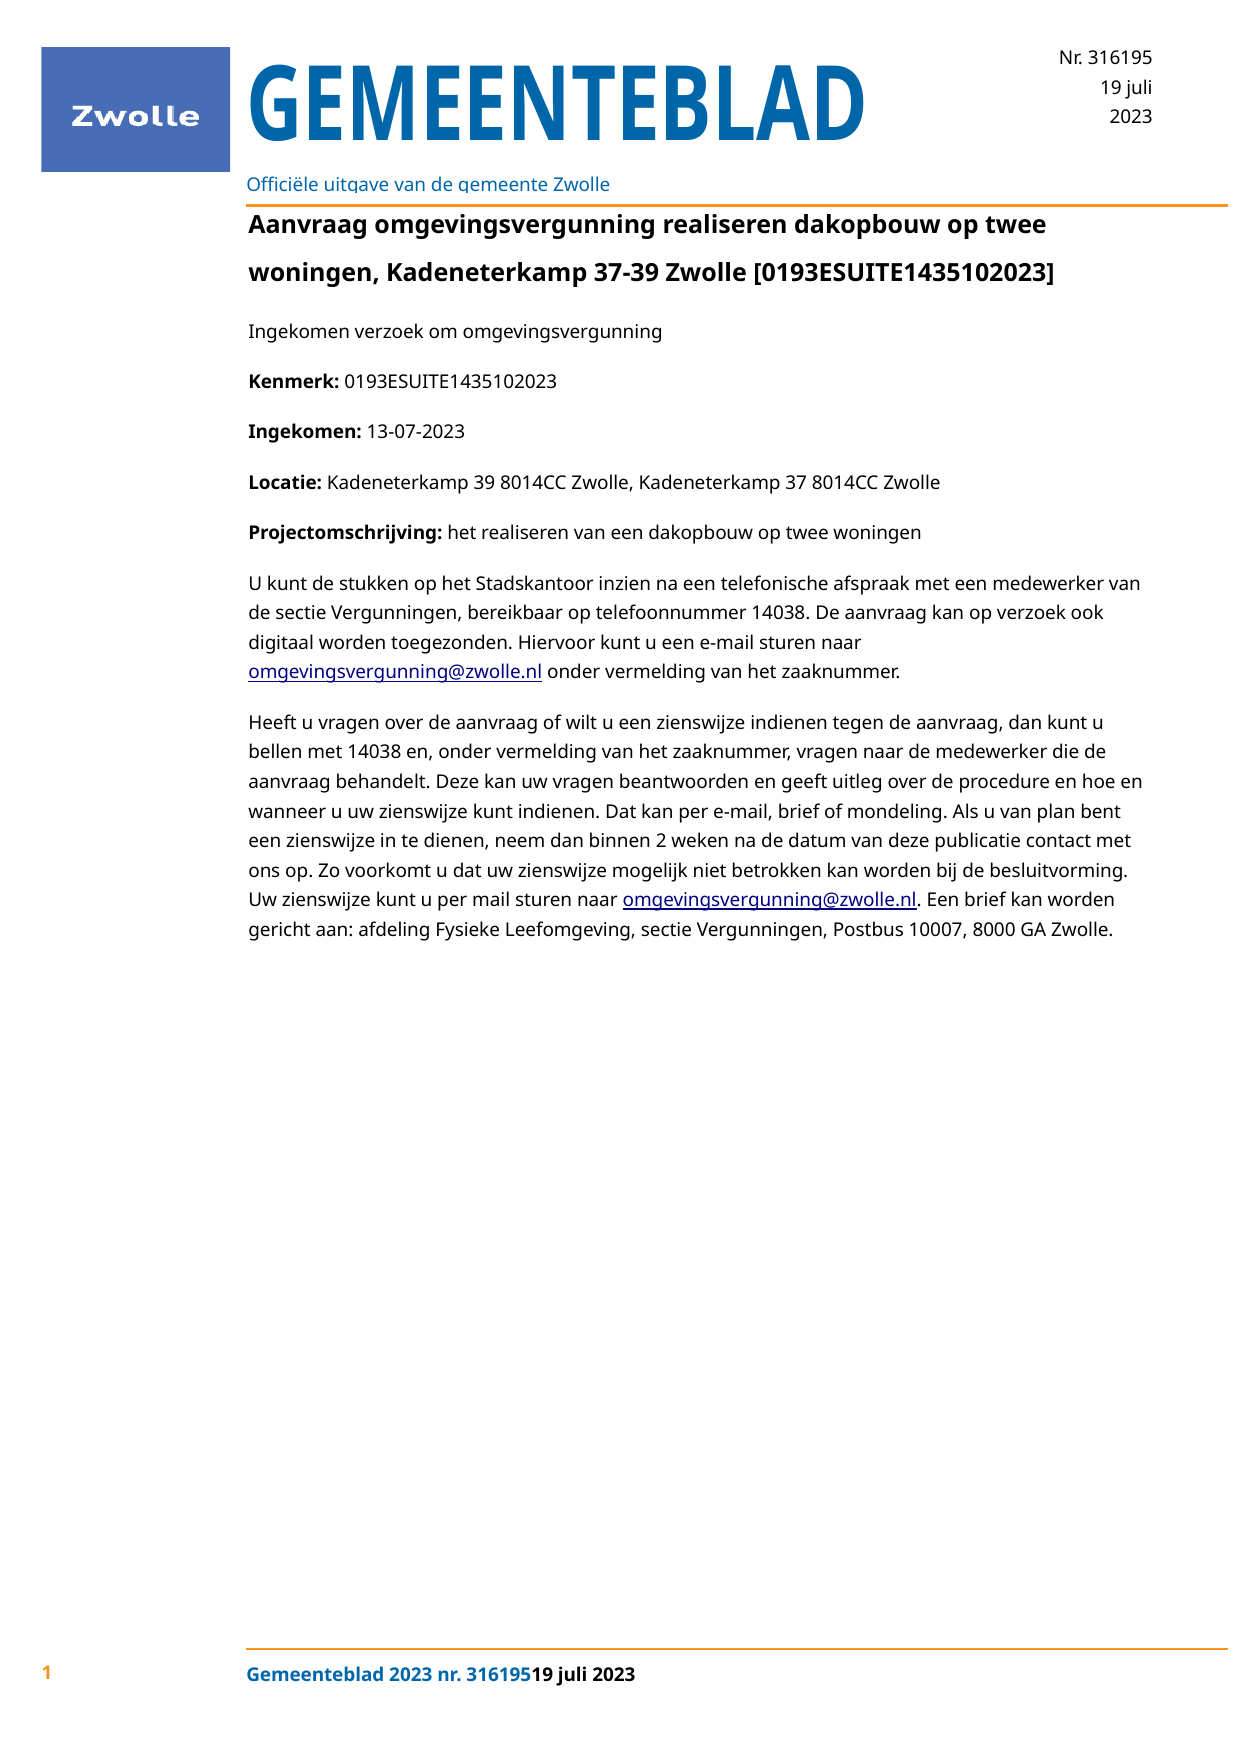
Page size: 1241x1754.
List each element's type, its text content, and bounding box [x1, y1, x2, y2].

text Locatie: Kadeneterkamp 39 8014CC Zwolle, Kadeneterkamp 37 8014CC Zwolle [248, 469, 1152, 495]
text U kunt de stukken op het Stadskantoor inzien na een telefonische afspraak met een medewerker van de sectie Vergunningen, bereikbaar op telefoonnummer 14038. De aanvraag kan op verzoek ook digitaal worden toegezonden. Hiervoor kunt u een e-mail sturen naar omgevingsvergunning@zwolle.nl onder vermelding van het zaaknummer. [248, 570, 1152, 684]
text Ingekomen: 13-07-2023 [248, 419, 1152, 444]
text Ingekomen verzoek om omgevingsvergunning [248, 318, 1152, 344]
text Aanvraag omgevingsvergunning realiseren dakopbouw op twee woningen, Kadeneterkamp 37-39 Zwolle [0193ESUITE1435102023] [248, 207, 1152, 288]
text Projectomschrijving: het realiseren van een dakopbouw op twee woningen [248, 519, 1152, 545]
text Heeft u vragen over de aanvraag of wilt u een zienswijze indienen tegen de aanvraag, dan kunt u bellen met 14038 en, onder vermelding van het zaaknummer, vragen naar de medewerker die de aanvraag behandelt. Deze kan uw vragen beantwoorden en geeft uitleg over de procedure en hoe en wanneer u uw zienswijze kunt indienen. Dat kan per e-mail, brief of mondeling. Als u van plan bent een zienswijze in te dienen, neem dan binnen 2 weken na de datum van deze publicatie contact met ons op. Zo voorkomt u dat uw zienswijze mogelijk niet betrokken kan worden bij de besluitvorming. Uw zienswijze kunt u per mail sturen naar omgevingsvergunning@zwolle.nl. Een brief kan worden gericht aan: afdeling Fysieke Leefomgeving, sectie Vergunningen, Postbus 10007, 8000 GA Zwolle. [248, 709, 1152, 942]
text Kenmerk: 0193ESUITE1435102023 [248, 368, 1152, 394]
picture [41, 47, 231, 172]
